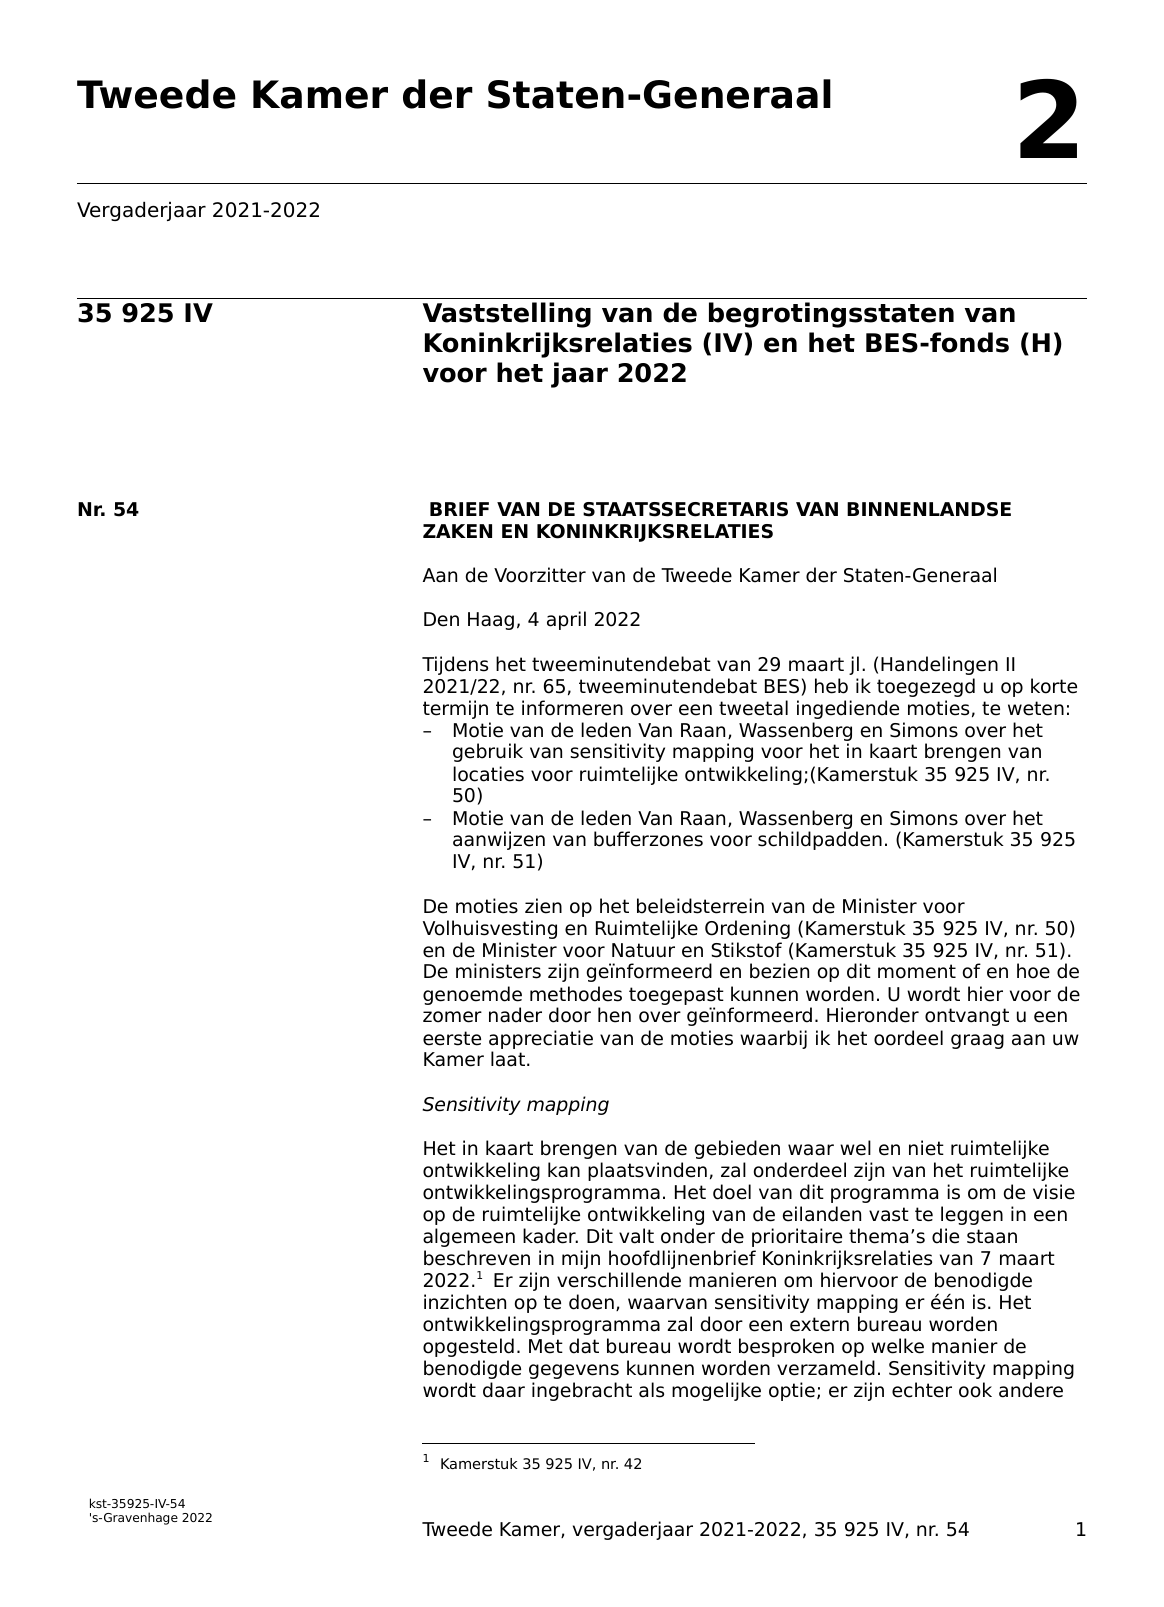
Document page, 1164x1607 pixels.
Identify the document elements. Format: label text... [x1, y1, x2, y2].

text – Motie van de leden Van Raan, Wassenberg en Simons over het aanwijzen van bufferzones voor schildpadden. (Kamerstuk 35 925 IV, nr. 51) [422, 807, 1087, 873]
text Aan de Voorzitter van de Tweede Kamer der Staten-Generaal [422, 565, 1087, 587]
text Den Haag, 4 april 2022 [422, 609, 1087, 631]
text Kamerstuk 35 925 IV, nr. 42 [422, 1452, 1087, 1474]
table_header Tweede Kamer der Staten-Generaal [77, 59, 886, 183]
subtitle Sensitivity mapping [422, 1093, 1087, 1116]
subtitle Nr. 54 BRIEF VAN DE STAATSSECRETARIS VAN BINNENLANDSE ZAKEN EN KONINKRIJKSRELATIES [77, 499, 1087, 543]
subtitle 35 925 IV Vaststelling van de begrotingsstaten van Koninkrijksrelaties (IV) en het BES-fonds (H) voor het jaar 2022 [77, 299, 1087, 388]
text Het in kaart brengen van de gebieden waar wel en niet ruimtelijke ontwikkeling kan plaatsvinden, zal onderdeel zijn van het ruimtelijke ontwikkelingsprogramma. Het doel van dit programma is om de visie op de ruimtelijke ontwikkeling van de eilanden vast te leggen in een algemeen kader. Dit valt onder de prioritaire thema’s die staan beschreven in mijn hoofdlijnenbrief Koninkrijksrelaties van 7 maart 2022. Er zijn verschillende manieren om hiervoor de benodigde inzichten op te doen, waarvan sensitivity mapping er één is. Het ontwikkelingsprogramma zal door een extern bureau worden opgesteld. Met dat bureau wordt besproken op welke manier de benodigde gegevens kunnen worden verzameld. Sensitivity mapping wordt daar ingebracht als mogelijke optie; er zijn echter ook andere [422, 1138, 1087, 1401]
text Tijdens het tweeminutendebat van 29 maart jl. (Handelingen II 2021/22, nr. 65, tweeminutendebat BES) heb ik toegezegd u op korte termijn te informeren over een tweetal ingediende moties, te weten: [422, 653, 1087, 719]
text kst-35925-IV-54 [88, 1497, 323, 1511]
table_header 2 [886, 59, 1087, 183]
text 's-Gravenhage 2022 [88, 1511, 323, 1525]
table_cell Vergaderjaar 2021-2022 [77, 184, 1087, 298]
text De moties zien op het beleidsterrein van de Minister voor Volhuisvesting en Ruimtelijke Ordening (Kamerstuk 35 925 IV, nr. 50) en de Minister voor Natuur en Stikstof (Kamerstuk 35 925 IV, nr. 51). De ministers zijn geïnformeerd en bezien op dit moment of en hoe de genoemde methodes toegepast kunnen worden. U wordt hier voor de zomer nader door hen over geïnformeerd. Hieronder ontvangt u een eerste appreciatie van de moties waarbij ik het oordeel graag aan uw Kamer laat. [422, 896, 1087, 1071]
text – Motie van de leden Van Raan, Wassenberg en Simons over het gebruik van sensitivity mapping voor het in kaart brengen van locaties voor ruimtelijke ontwikkeling;(Kamerstuk 35 925 IV, nr. 50) [422, 719, 1087, 807]
